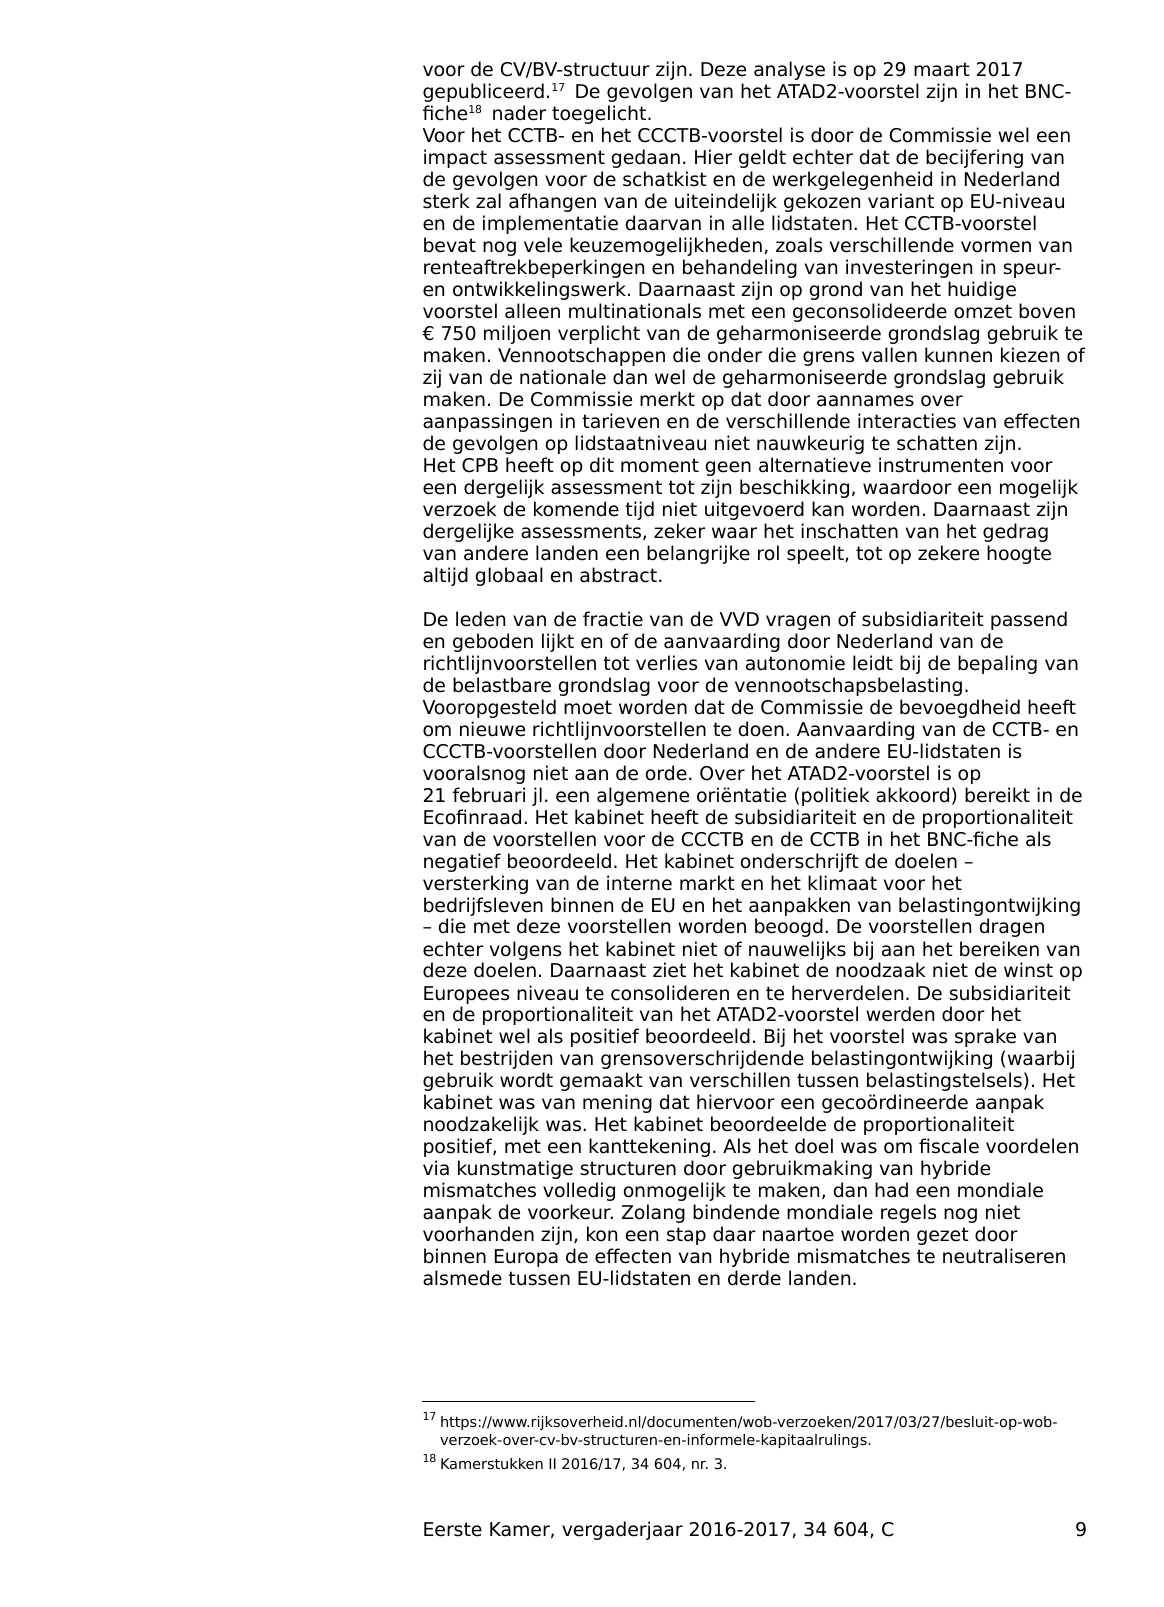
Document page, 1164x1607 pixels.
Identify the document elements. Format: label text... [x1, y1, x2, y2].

text De leden van de fractie van de VVD vragen of subsidiariteit passend en geboden lijkt en of de aanvaarding door Nederland van de richtlijnvoorstellen tot verlies van autonomie leidt bij de bepaling van de belastbare grondslag voor de vennootschapsbelasting. Vooropgesteld moet worden dat de Commissie de bevoegdheid heeft om nieuwe richtlijnvoorstellen te doen. Aanvaarding van de CCTB- en CCCTB-voorstellen door Nederland en de andere EU-lidstaten is vooralsnog niet aan de orde. Over het ATAD2-voorstel is op 21 februari jl. een algemene oriëntatie (politiek akkoord) bereikt in de Ecofinraad. Het kabinet heeft de subsidiariteit en de proportionaliteit van de voorstellen voor de CCCTB en de CCTB in het BNC-fiche als negatief beoordeeld. Het kabinet onderschrijft de doelen – versterking van de interne markt en het klimaat voor het bedrijfsleven binnen de EU en het aanpakken van belastingontwijking – die met deze voorstellen worden beoogd. De voorstellen dragen echter volgens het kabinet niet of nauwelijks bij aan het bereiken van deze doelen. Daarnaast ziet het kabinet de noodzaak niet de winst op Europees niveau te consolideren en te herverdelen. De subsidiariteit en de proportionaliteit van het ATAD2-voorstel werden door het kabinet wel als positief beoordeeld. Bij het voorstel was sprake van het bestrijden van grensoverschrijdende belastingontwijking (waarbij gebruik wordt gemaakt van verschillen tussen belastingstelsels). Het kabinet was van mening dat hiervoor een gecoördineerde aanpak noodzakelijk was. Het kabinet beoordeelde de proportionaliteit positief, met een kanttekening. Als het doel was om fiscale voordelen via kunstmatige structuren door gebruikmaking van hybride mismatches volledig onmogelijk te maken, dan had een mondiale aanpak de voorkeur. Zolang bindende mondiale regels nog niet voorhanden zijn, kon een stap daar naartoe worden gezet door binnen Europa de effecten van hybride mismatches te neutraliseren alsmede tussen EU-lidstaten en derde landen. [422, 609, 1087, 1290]
text Het CPB heeft op dit moment geen alternatieve instrumenten voor een dergelijk assessment tot zijn beschikking, waardoor een mogelijk verzoek de komende tijd niet uitgevoerd kan worden. Daarnaast zijn dergelijke assessments, zeker waar het inschatten van het gedrag van andere landen een belangrijke rol speelt, tot op zekere hoogte altijd globaal en abstract. [422, 455, 1087, 587]
text voor de CV/BV-structuur zijn. Deze analyse is op 29 maart 2017 gepubliceerd. De gevolgen van het ATAD2-voorstel zijn in het BNC-fiche nader toegelicht. [422, 59, 1087, 125]
text Voor het CCTB- en het CCCTB-voorstel is door de Commissie wel een impact assessment gedaan. Hier geldt echter dat de becijfering van de gevolgen voor de schatkist en de werkgelegenheid in Nederland sterk zal afhangen van de uiteindelijk gekozen variant op EU-niveau en de implementatie daarvan in alle lidstaten. Het CCTB-voorstel bevat nog vele keuzemogelijkheden, zoals verschillende vormen van renteaftrekbeperkingen en behandeling van investeringen in speur- en ontwikkelingswerk. Daarnaast zijn op grond van het huidige voorstel alleen multinationals met een geconsolideerde omzet boven € 750 miljoen verplicht van de geharmoniseerde grondslag gebruik te maken. Vennootschappen die onder die grens vallen kunnen kiezen of zij van de nationale dan wel de geharmoniseerde grondslag gebruik maken. De Commissie merkt op dat door aannames over aanpassingen in tarieven en de verschillende interacties van effecten de gevolgen op lidstaatniveau niet nauwkeurig te schatten zijn. [422, 125, 1087, 455]
text https://www.rijksoverheid.nl/documenten/wob-verzoeken/2017/03/27/besluit-op-wob-verzoek-over-cv-bv-structuren-en-informele-kapitaalrulings. [422, 1410, 1087, 1449]
text Kamerstukken II 2016/17, 34 604, nr. 3. [422, 1452, 1087, 1474]
